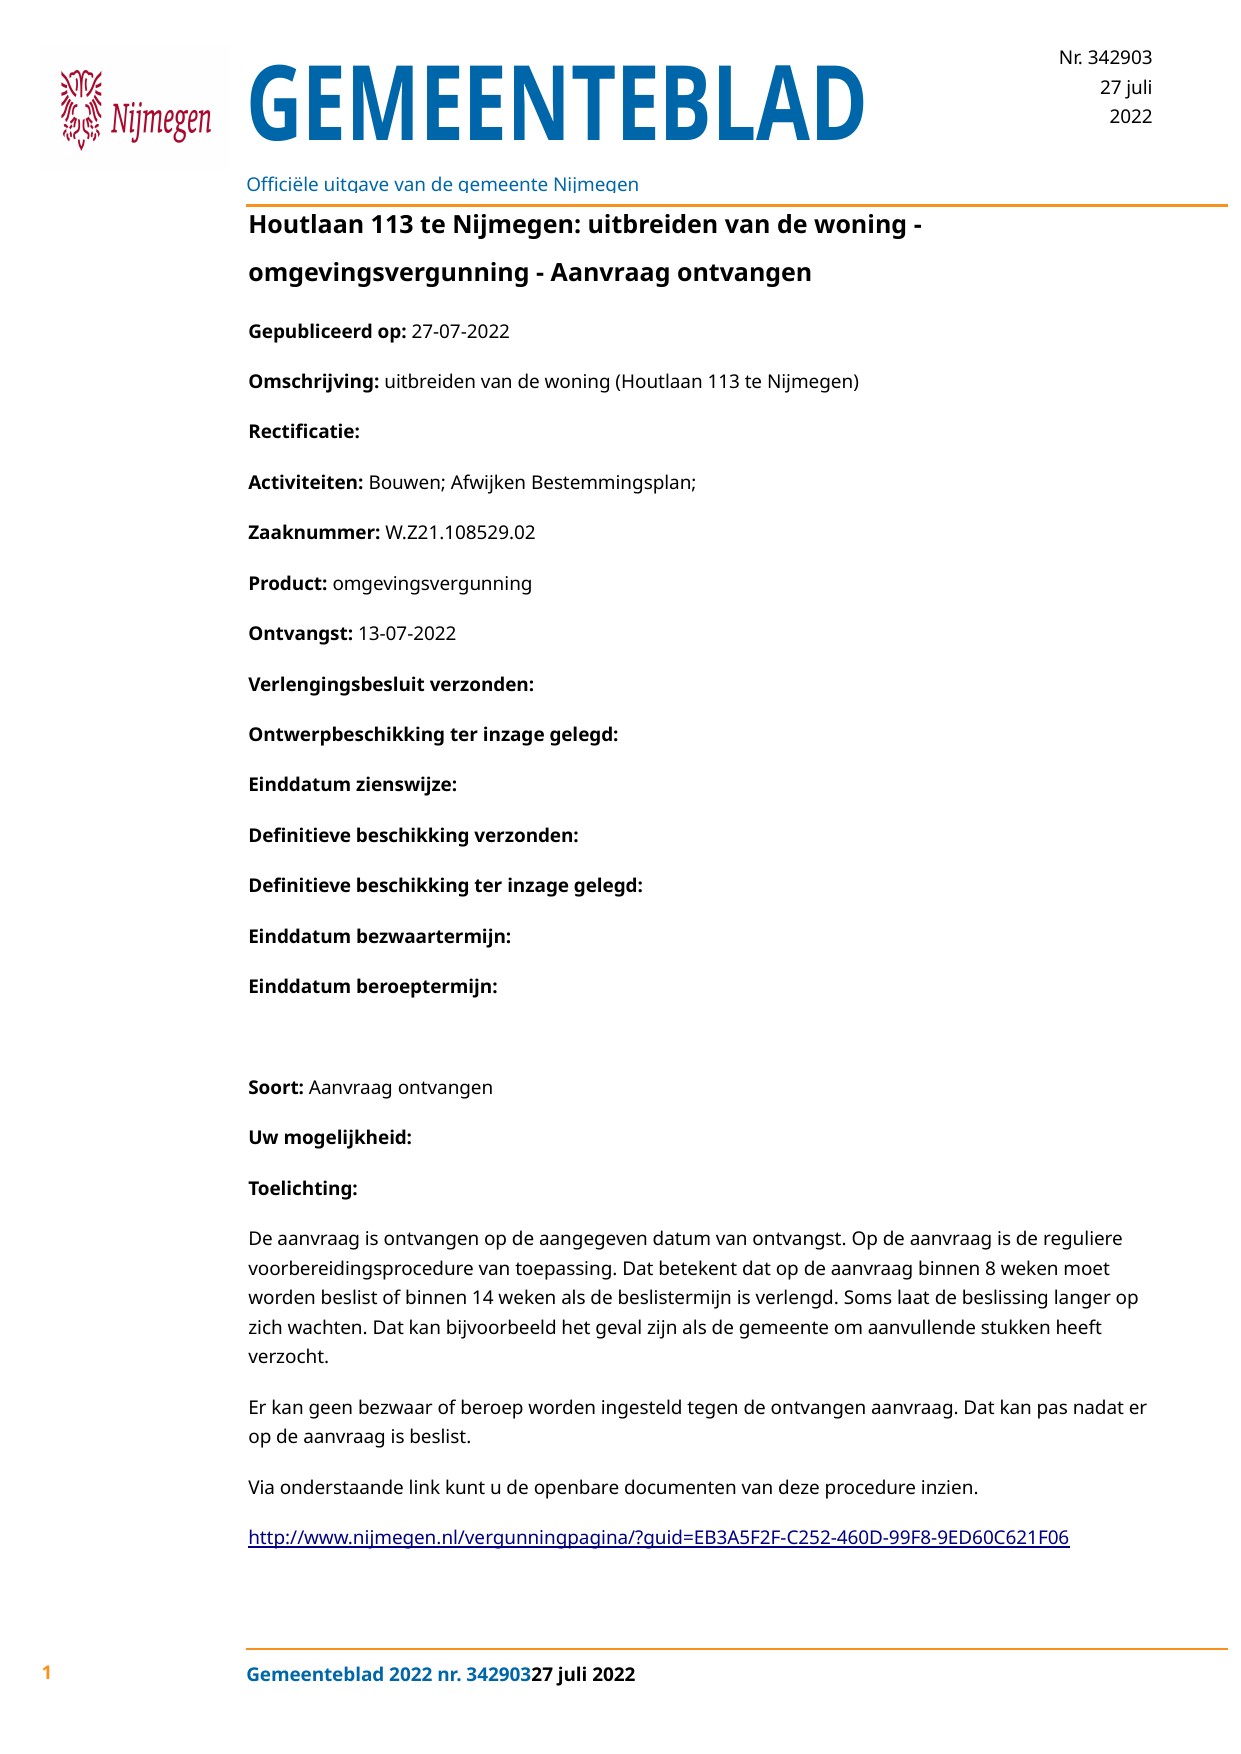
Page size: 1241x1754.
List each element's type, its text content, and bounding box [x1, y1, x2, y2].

text Einddatum beroeptermijn: [248, 973, 1152, 999]
text Rectificatie: [248, 419, 1152, 444]
picture [41, 47, 231, 172]
text Product: omgevingsvergunning [248, 570, 1152, 596]
text Zaaknummer: W.Z21.108529.02 [248, 519, 1152, 545]
text Omschrijving: uitbreiden van de woning (Houtlaan 113 te Nijmegen) [248, 368, 1152, 394]
text De aanvraag is ontvangen op de aangegeven datum van ontvangst. Op de aanvraag is de reguliere voorbereidingsprocedure van toepassing. Dat betekent dat op de aanvraag binnen 8 weken moet worden beslist of binnen 14 weken als de beslistermijn is verlengd. Soms laat de beslissing langer op zich wachten. Dat kan bijvoorbeeld het geval zijn als de gemeente om aanvullende stukken heeft verzocht. [248, 1225, 1152, 1369]
text Verlengingsbesluit verzonden: [248, 671, 1152, 697]
text Definitieve beschikking verzonden: [248, 822, 1152, 848]
text Er kan geen bezwaar of beroep worden ingesteld tegen de ontvangen aanvraag. Dat kan pas nadat er op de aanvraag is beslist. [248, 1394, 1152, 1449]
text Gepubliceerd op: 27-07-2022 [248, 318, 1152, 344]
text Ontwerpbeschikking ter inzage gelegd: [248, 721, 1152, 747]
text Ontvangst: 13-07-2022 [248, 620, 1152, 646]
text Soort: Aanvraag ontvangen [248, 1074, 1152, 1100]
text Via onderstaande link kunt u de openbare documenten van deze procedure inzien. [248, 1474, 1152, 1500]
text Einddatum zienswijze: [248, 772, 1152, 797]
text Uw mogelijkheid: [248, 1124, 1152, 1150]
text Definitieve beschikking ter inzage gelegd: [248, 872, 1152, 898]
text Toelichting: [248, 1175, 1152, 1201]
text Einddatum bezwaartermijn: [248, 923, 1152, 949]
text http://www.nijmegen.nl/vergunningpagina/?guid=EB3A5F2F-C252-460D-99F8-9ED60C621F06 [248, 1524, 1152, 1550]
text Houtlaan 113 te Nijmegen: uitbreiden van de woning - omgevingsvergunning - Aanvraag ontvangen [248, 207, 1152, 288]
text Activiteiten: Bouwen; Afwijken Bestemmingsplan; [248, 469, 1152, 495]
